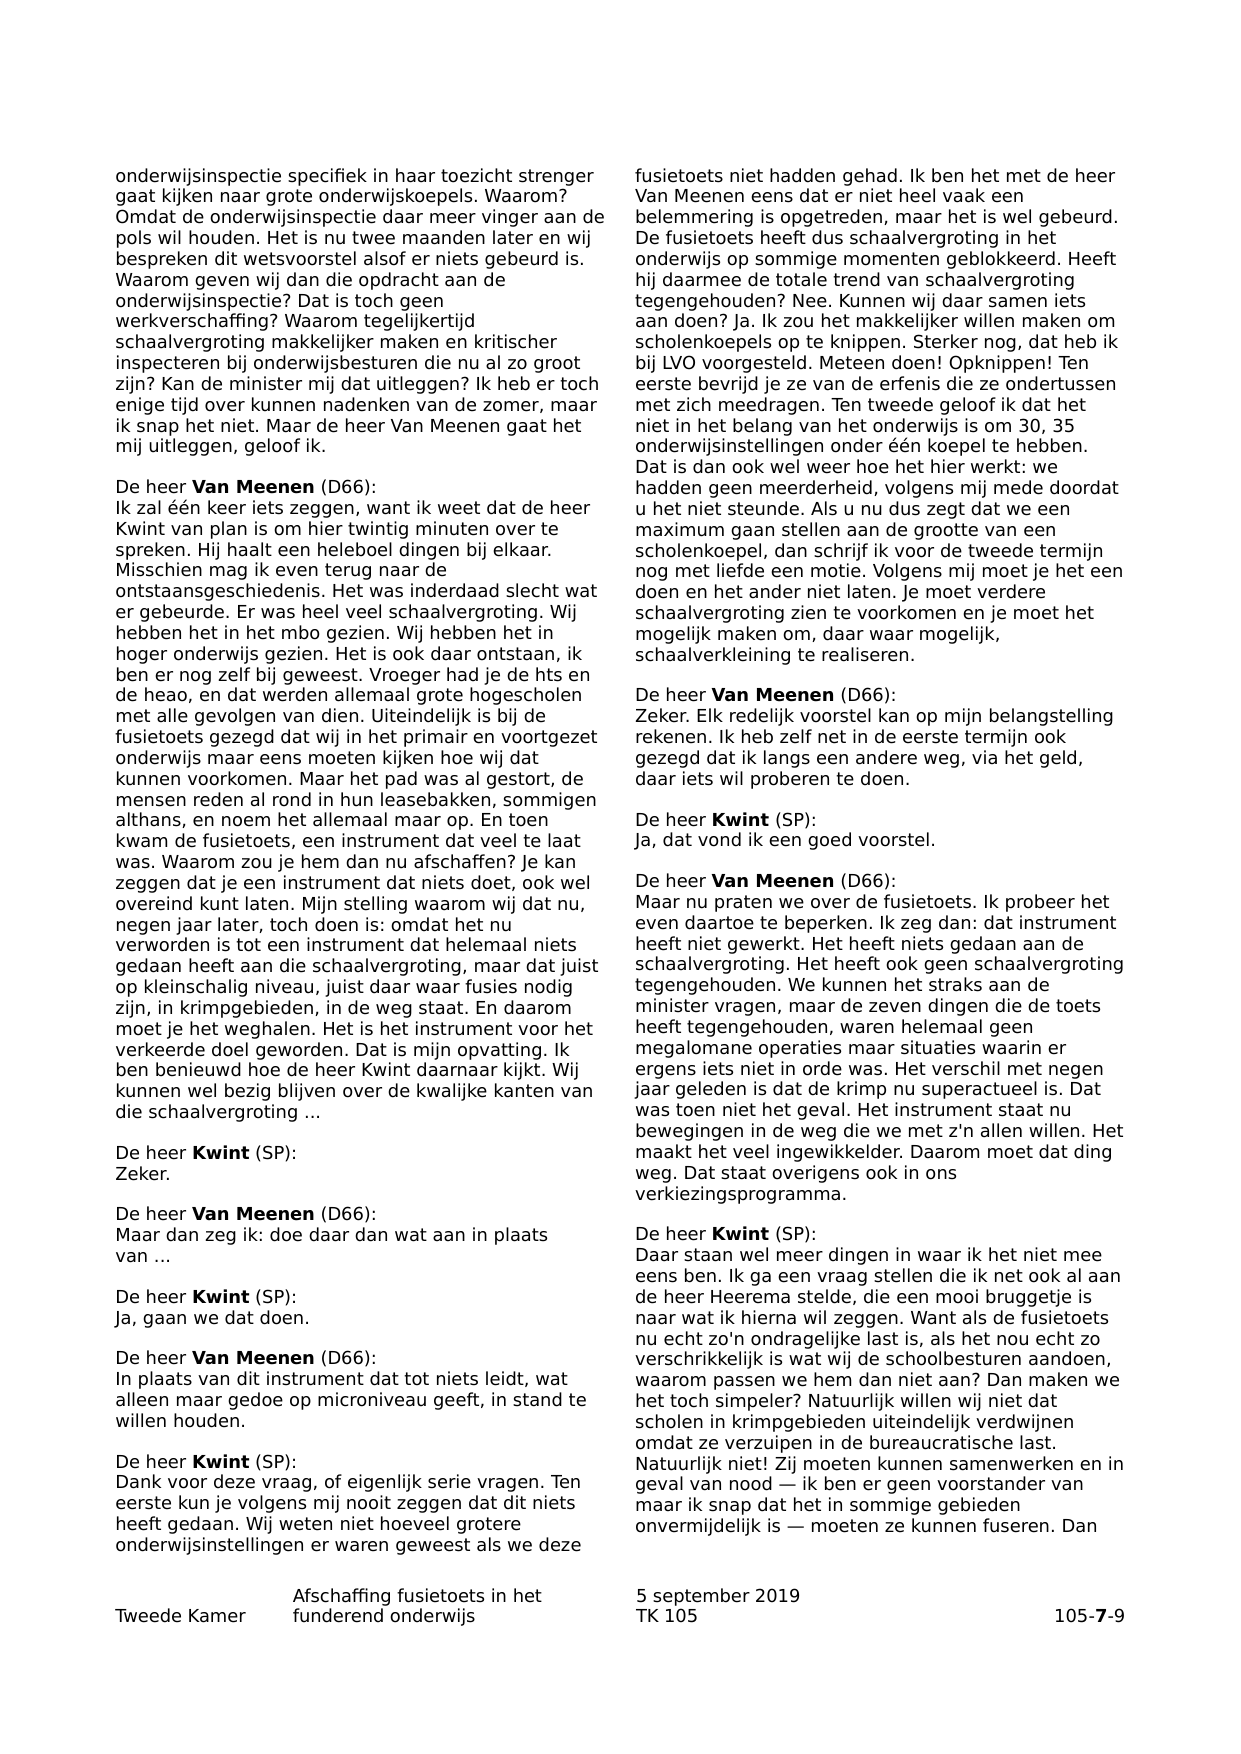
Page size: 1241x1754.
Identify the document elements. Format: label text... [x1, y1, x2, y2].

text In plaats van dit instrument dat tot niets leidt, wat alleen maar gedoe op microniveau geeft, in stand te willen houden. [115, 1369, 605, 1431]
text De heer Van Meenen (D66): [635, 871, 1125, 892]
text De heer Van Meenen (D66): [115, 1348, 605, 1369]
text De heer Van Meenen (D66): [635, 685, 1125, 706]
text De heer Van Meenen (D66): [115, 1204, 605, 1225]
text De heer Kwint (SP): [115, 1143, 605, 1163]
text Zeker. Elk redelijk voorstel kan op mijn belangstelling rekenen. Ik heb zelf net in de eerste termijn ook gezegd dat ik langs een andere weg, via het geld, daar iets wil proberen te doen. [635, 706, 1125, 789]
text Zeker. [115, 1163, 605, 1184]
text De heer Kwint (SP): [635, 809, 1125, 830]
text De heer Van Meenen (D66): [115, 477, 605, 498]
text fusietoets niet hadden gehad. Ik ben het met de heer Van Meenen eens dat er niet heel vaak een belemmering is opgetreden, maar het is wel gebeurd. De fusietoets heeft dus schaalvergroting in het onderwijs op sommige momenten geblokkeerd. Heeft hij daarmee de totale trend van schaalvergroting tegengehouden? Nee. Kunnen wij daar samen iets aan doen? Ja. Ik zou het makkelijker willen maken om scholenkoepels op te knippen. Sterker nog, dat heb ik bij LVO voorgesteld. Meteen doen! Opknippen! Ten eerste bevrijd je ze van de erfenis die ze ondertussen met zich meedragen. Ten tweede geloof ik dat het niet in het belang van het onderwijs is om 30, 35 onderwijsinstellingen onder één koepel te hebben. Dat is dan ook wel weer hoe het hier werkt: we hadden geen meerderheid, volgens mij mede doordat u het niet steunde. Als u nu dus zegt dat we een maximum gaan stellen aan de grootte van een scholenkoepel, dan schrijf ik voor de tweede termijn nog met liefde een motie. Volgens mij moet je het een doen en het ander niet laten. Je moet verdere schaalvergroting zien te voorkomen en je moet het mogelijk maken om, daar waar mogelijk, schaalverkleining te realiseren. [635, 165, 1125, 665]
text Ik zal één keer iets zeggen, want ik weet dat de heer Kwint van plan is om hier twintig minuten over te spreken. Hij haalt een heleboel dingen bij elkaar. Misschien mag ik even terug naar de ontstaansgeschiedenis. Het was inderdaad slecht wat er gebeurde. Er was heel veel schaalvergroting. Wij hebben het in het mbo gezien. Wij hebben het in hoger onderwijs gezien. Het is ook daar ontstaan, ik ben er nog zelf bij geweest. Vroeger had je de hts en de heao, en dat werden allemaal grote hogescholen met alle gevolgen van dien. Uiteindelijk is bij de fusietoets gezegd dat wij in het primair en voortgezet onderwijs maar eens moeten kijken hoe wij dat kunnen voorkomen. Maar het pad was al gestort, de mensen reden al rond in hun leasebakken, sommigen althans, en noem het allemaal maar op. En toen kwam de fusietoets, een instrument dat veel te laat was. Waarom zou je hem dan nu afschaffen? Je kan zeggen dat je een instrument dat niets doet, ook wel overeind kunt laten. Mijn stelling waarom wij dat nu, negen jaar later, toch doen is: omdat het nu verworden is tot een instrument dat helemaal niets gedaan heeft aan die schaalvergroting, maar dat juist op kleinschalig niveau, juist daar waar fusies nodig zijn, in krimpgebieden, in de weg staat. En daarom moet je het weghalen. Het is het instrument voor het verkeerde doel geworden. Dat is mijn opvatting. Ik ben benieuwd hoe de heer Kwint daarnaar kijkt. Wij kunnen wel bezig blijven over de kwalijke kanten van die schaalvergroting ... [115, 498, 605, 1123]
text Daar staan wel meer dingen in waar ik het niet mee eens ben. Ik ga een vraag stellen die ik net ook al aan de heer Heerema stelde, die een mooi bruggetje is naar wat ik hierna wil zeggen. Want als de fusietoets nu echt zo'n ondragelijke last is, als het nou echt zo verschrikkelijk is wat wij de schoolbesturen aandoen, waarom passen we hem dan niet aan? Dan maken we het toch simpeler? Natuurlijk willen wij niet dat scholen in krimpgebieden uiteindelijk verdwijnen omdat ze verzuipen in de bureaucratische last. Natuurlijk niet! Zij moeten kunnen samenwerken en in geval van nood — ik ben er geen voorstander van maar ik snap dat het in sommige gebieden onvermijdelijk is — moeten ze kunnen fuseren. Dan [635, 1245, 1125, 1537]
text Ja, gaan we dat doen. [115, 1307, 605, 1328]
text onderwijsinspectie specifiek in haar toezicht strenger gaat kijken naar grote onderwijskoepels. Waarom? Omdat de onderwijsinspectie daar meer vinger aan de pols wil houden. Het is nu twee maanden later en wij bespreken dit wetsvoorstel alsof er niets gebeurd is. Waarom geven wij dan die opdracht aan de onderwijsinspectie? Dat is toch geen werkverschaffing? Waarom tegelijkertijd schaalvergroting makkelijker maken en kritischer inspecteren bij onderwijsbesturen die nu al zo groot zijn? Kan de minister mij dat uitleggen? Ik heb er toch enige tijd over kunnen nadenken van de zomer, maar ik snap het niet. Maar de heer Van Meenen gaat het mij uitleggen, geloof ik. [115, 165, 605, 457]
text Maar dan zeg ik: doe daar dan wat aan in plaats van ... [115, 1225, 605, 1267]
text De heer Kwint (SP): [115, 1287, 605, 1307]
text Ja, dat vond ik een goed voorstel. [635, 830, 1125, 851]
text De heer Kwint (SP): [115, 1451, 605, 1472]
text De heer Kwint (SP): [635, 1224, 1125, 1245]
text Dank voor deze vraag, of eigenlijk serie vragen. Ten eerste kun je volgens mij nooit zeggen dat dit niets heeft gedaan. Wij weten niet hoeveel grotere onderwijsinstellingen er waren geweest als we deze [115, 1472, 605, 1556]
text Maar nu praten we over de fusietoets. Ik probeer het even daartoe te beperken. Ik zeg dan: dat instrument heeft niet gewerkt. Het heeft niets gedaan aan de schaalvergroting. Het heeft ook geen schaalvergroting tegengehouden. We kunnen het straks aan de minister vragen, maar de zeven dingen die de toets heeft tegengehouden, waren helemaal geen megalomane operaties maar situaties waarin er ergens iets niet in orde was. Het verschil met negen jaar geleden is dat de krimp nu superactueel is. Dat was toen niet het geval. Het instrument staat nu bewegingen in de weg die we met z'n allen willen. Het maakt het veel ingewikkelder. Daarom moet dat ding weg. Dat staat overigens ook in ons verkiezingsprogramma. [635, 892, 1125, 1204]
